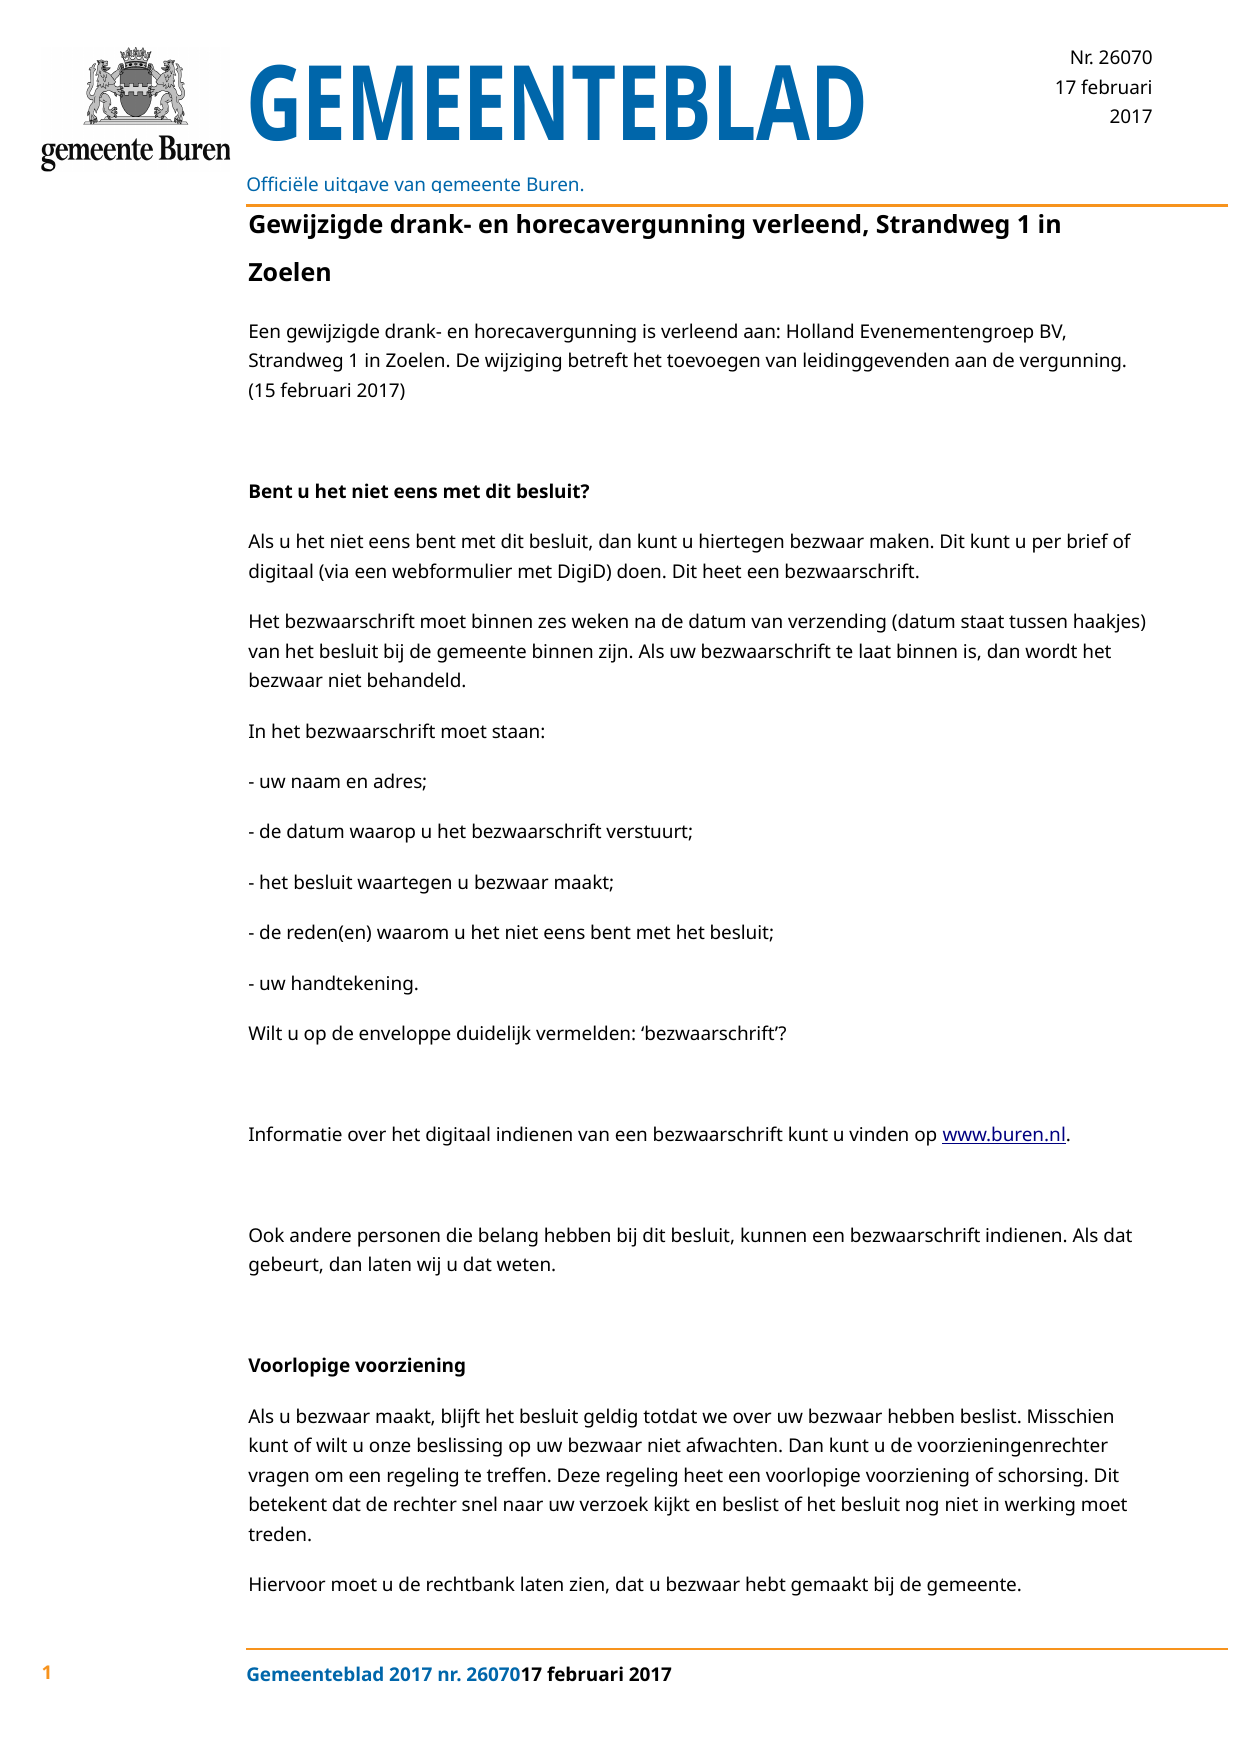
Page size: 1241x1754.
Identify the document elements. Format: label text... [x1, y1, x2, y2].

text Wilt u op de enveloppe duidelijk vermelden: ‘bezwaarschrift’? [248, 1020, 1152, 1046]
text Voorlopige voorziening [248, 1352, 1152, 1378]
text - uw handtekening. [248, 970, 1152, 996]
text Ook andere personen die belang hebben bij dit besluit, kunnen een bezwaarschrift indienen. Als dat gebeurt, dan laten wij u dat weten. [248, 1222, 1152, 1277]
picture [41, 47, 231, 172]
text Gewijzigde drank- en horecavergunning verleend, Strandweg 1 in Zoelen [248, 207, 1152, 288]
text - de reden(en) waarom u het niet eens bent met het besluit; [248, 919, 1152, 945]
text - uw naam en adres; [248, 768, 1152, 794]
text Een gewijzigde drank- en horecavergunning is verleend aan: Holland Evenementengroep BV, Strandweg 1 in Zoelen. De wijziging betreft het toevoegen van leidinggevenden aan de vergunning. (15 februari 2017) [248, 318, 1152, 403]
text Bent u het niet eens met dit besluit? [248, 478, 1152, 504]
text In het bezwaarschrift moet staan: [248, 718, 1152, 744]
text - de datum waarop u het bezwaarschrift verstuurt; [248, 819, 1152, 844]
text Als u het niet eens bent met dit besluit, dan kunt u hiertegen bezwaar maken. Dit kunt u per brief of digitaal (via een webformulier met DigiD) doen. Dit heet een bezwaarschrift. [248, 528, 1152, 584]
text Als u bezwaar maakt, blijft het besluit geldig totdat we over uw bezwaar hebben beslist. Misschien kunt of wilt u onze beslissing op uw bezwaar niet afwachten. Dan kunt u de voorzieningenrechter vragen om een regeling te treffen. Deze regeling heet een voorlopige voorziening of schorsing. Dit betekent dat de rechter snel naar uw verzoek kijkt en beslist of het besluit nog niet in werking moet treden. [248, 1403, 1152, 1547]
text Informatie over het digitaal indienen van een bezwaarschrift kunt u vinden op www.buren.nl. [248, 1121, 1152, 1147]
text - het besluit waartegen u bezwaar maakt; [248, 869, 1152, 895]
text Hiervoor moet u de rechtbank laten zien, dat u bezwaar hebt gemaakt bij de gemeente. [248, 1572, 1152, 1597]
text Het bezwaarschrift moet binnen zes weken na de datum van verzending (datum staat tussen haakjes) van het besluit bij de gemeente binnen zijn. Als uw bezwaarschrift te laat binnen is, dan wordt het bezwaar niet behandeld. [248, 608, 1152, 693]
